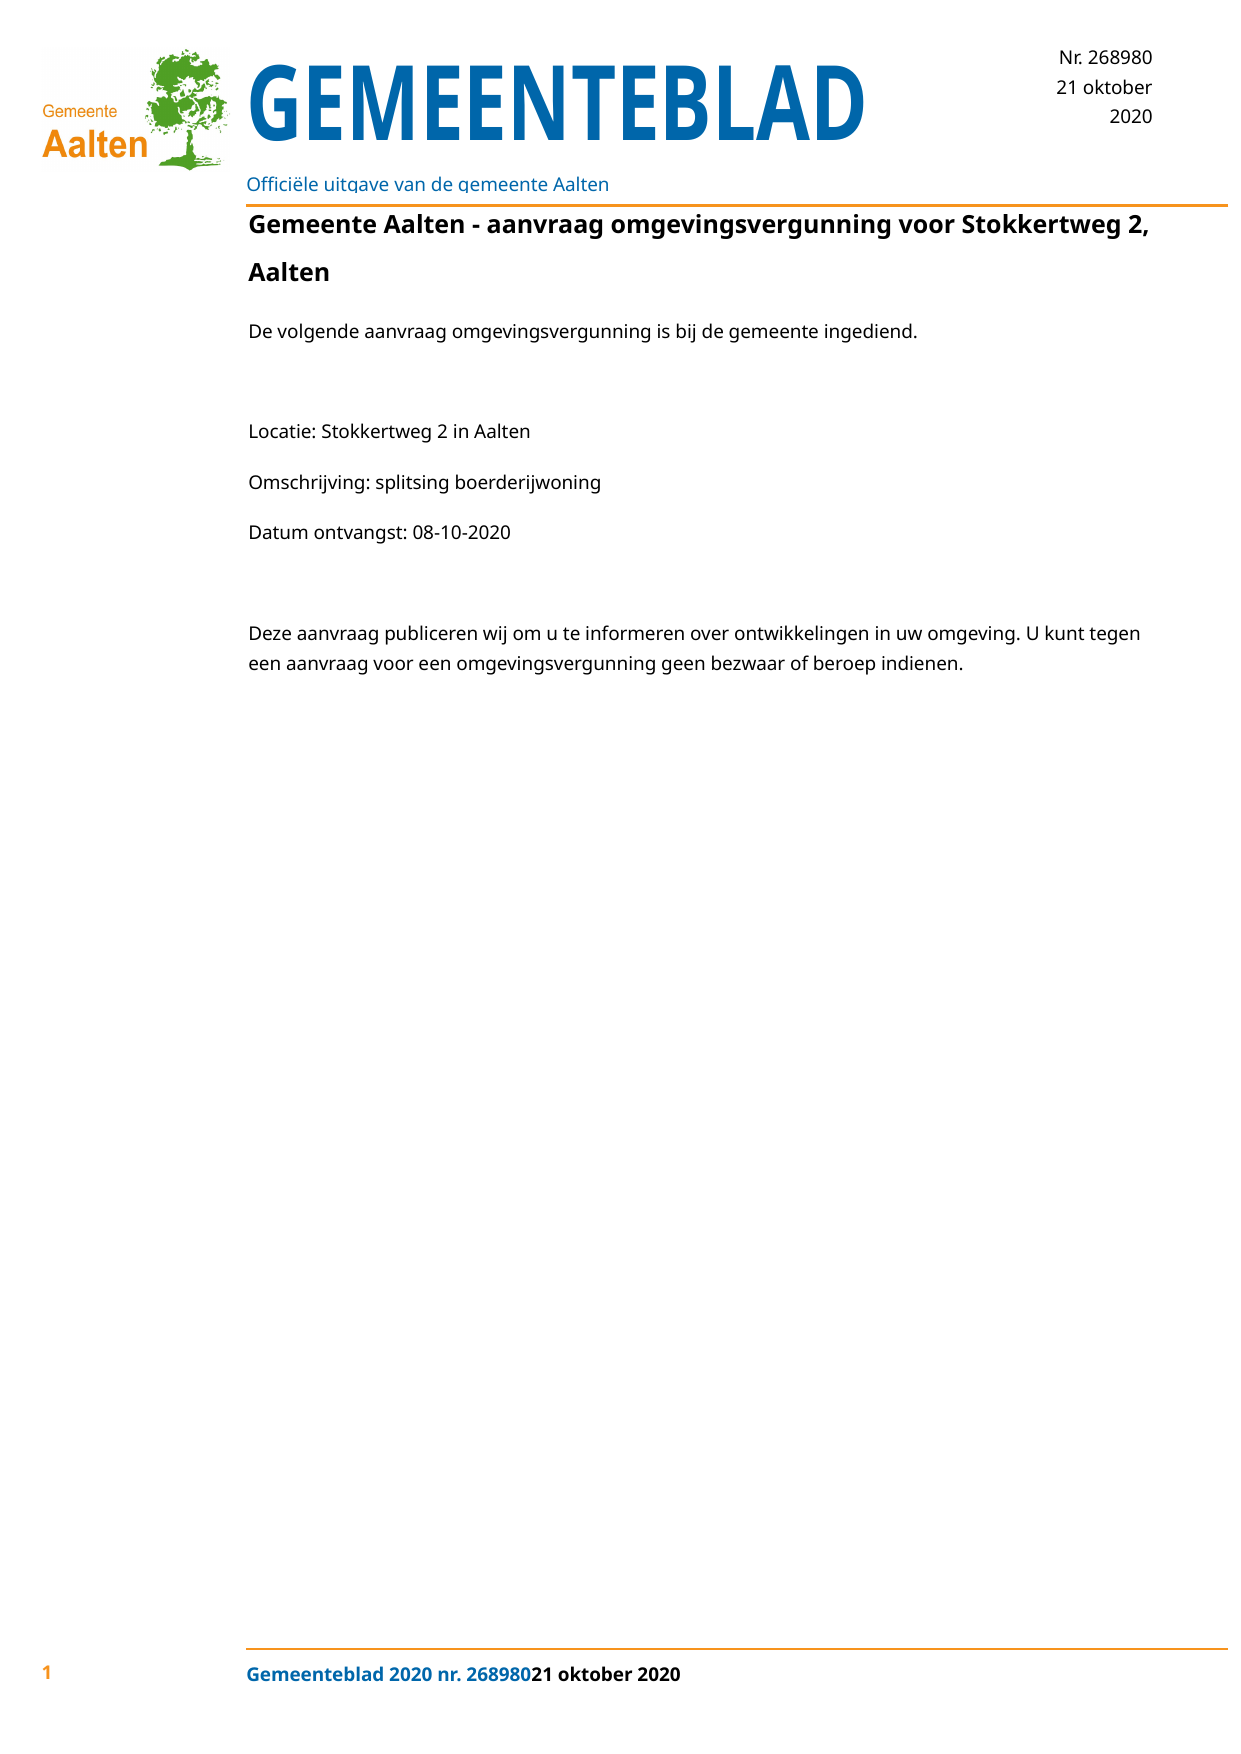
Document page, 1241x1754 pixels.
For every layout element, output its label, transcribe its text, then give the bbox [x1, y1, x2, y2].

picture [41, 47, 231, 172]
text De volgende aanvraag omgevingsvergunning is bij de gemeente ingediend. [248, 318, 1152, 344]
text Datum ontvangst: 08-10-2020 [248, 519, 1152, 545]
text Deze aanvraag publiceren wij om u te informeren over ontwikkelingen in uw omgeving. U kunt tegen een aanvraag voor een omgevingsvergunning geen bezwaar of beroep indienen. [248, 620, 1152, 676]
text Gemeente Aalten - aanvraag omgevingsvergunning voor Stokkertweg 2, Aalten [248, 207, 1152, 288]
text Omschrijving: splitsing boerderijwoning [248, 469, 1152, 495]
text Locatie: Stokkertweg 2 in Aalten [248, 419, 1152, 444]
